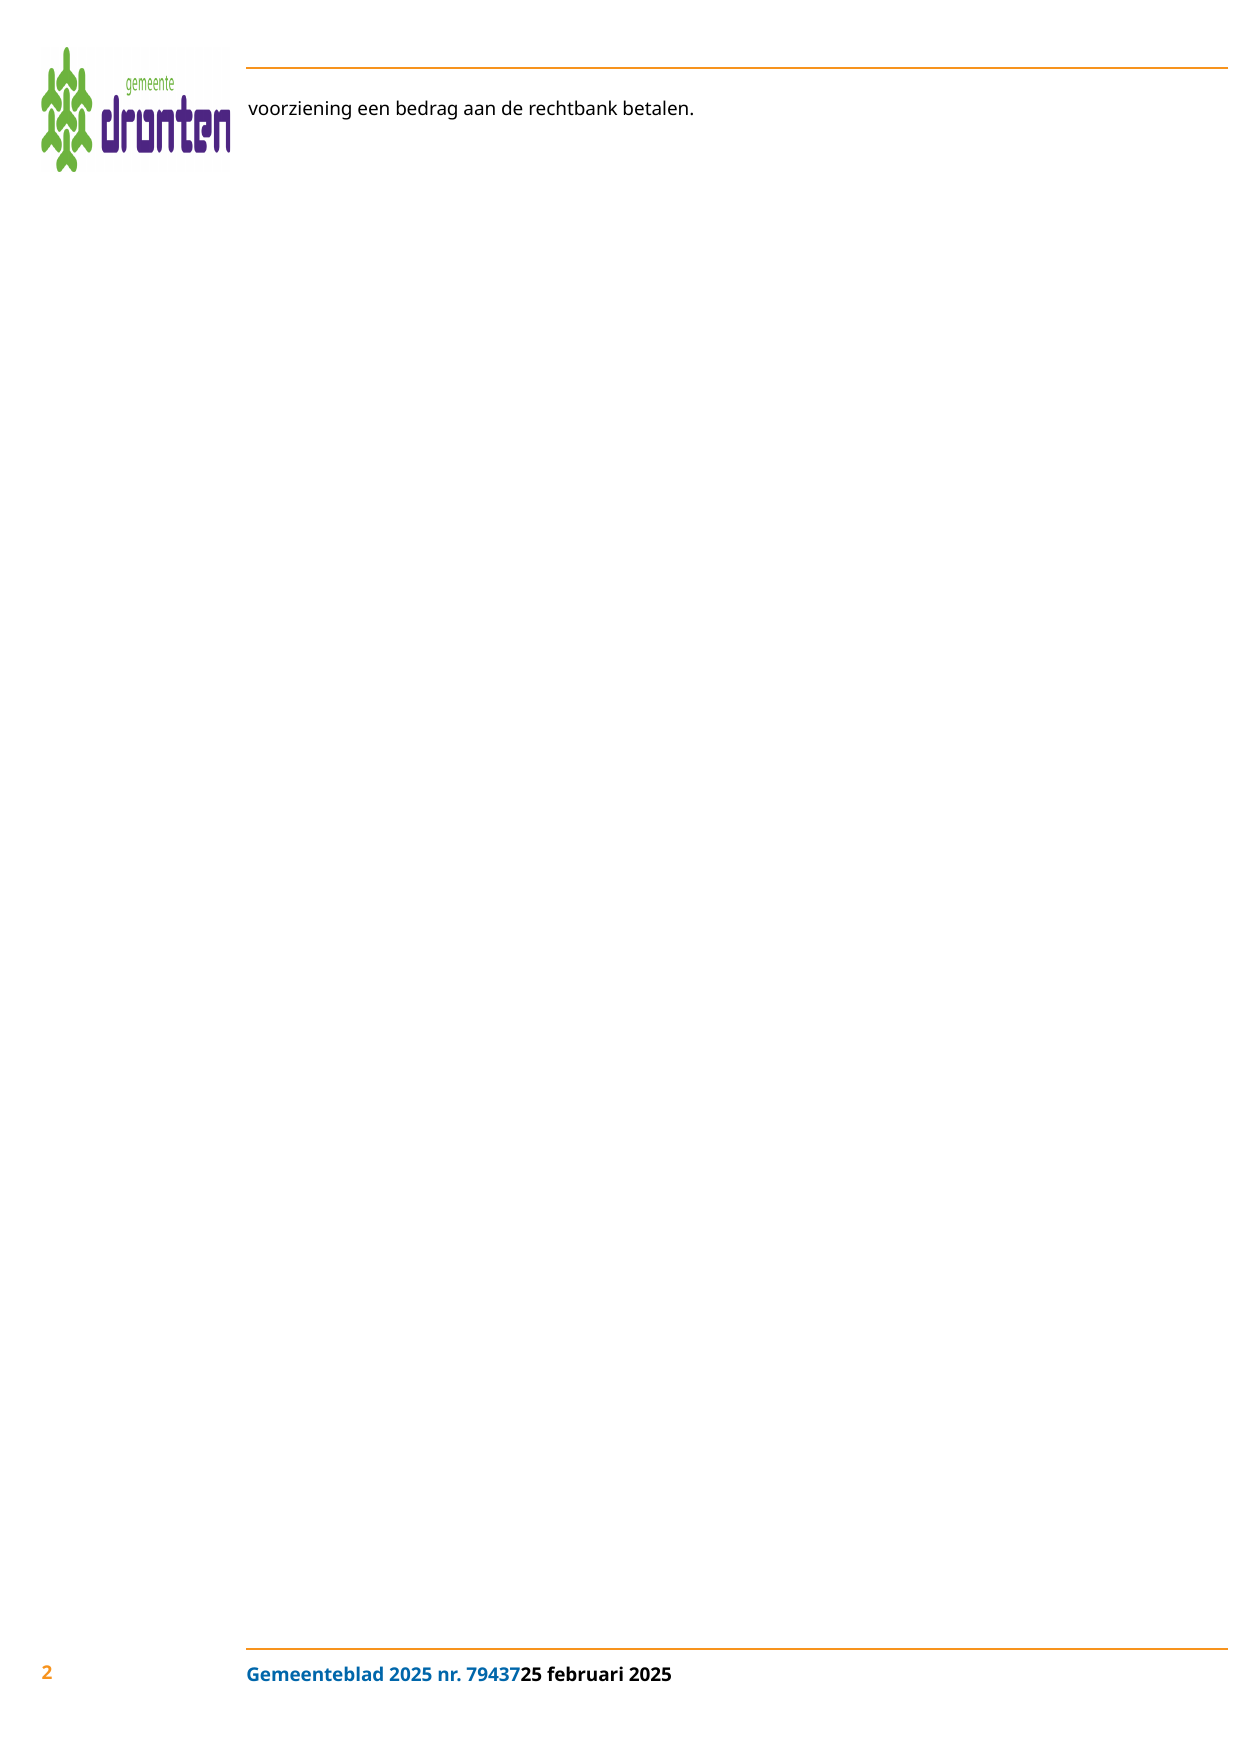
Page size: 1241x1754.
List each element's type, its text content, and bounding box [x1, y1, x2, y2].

text voorziening een bedrag aan de rechtbank betalen. [248, 95, 1152, 121]
picture [41, 47, 231, 172]
